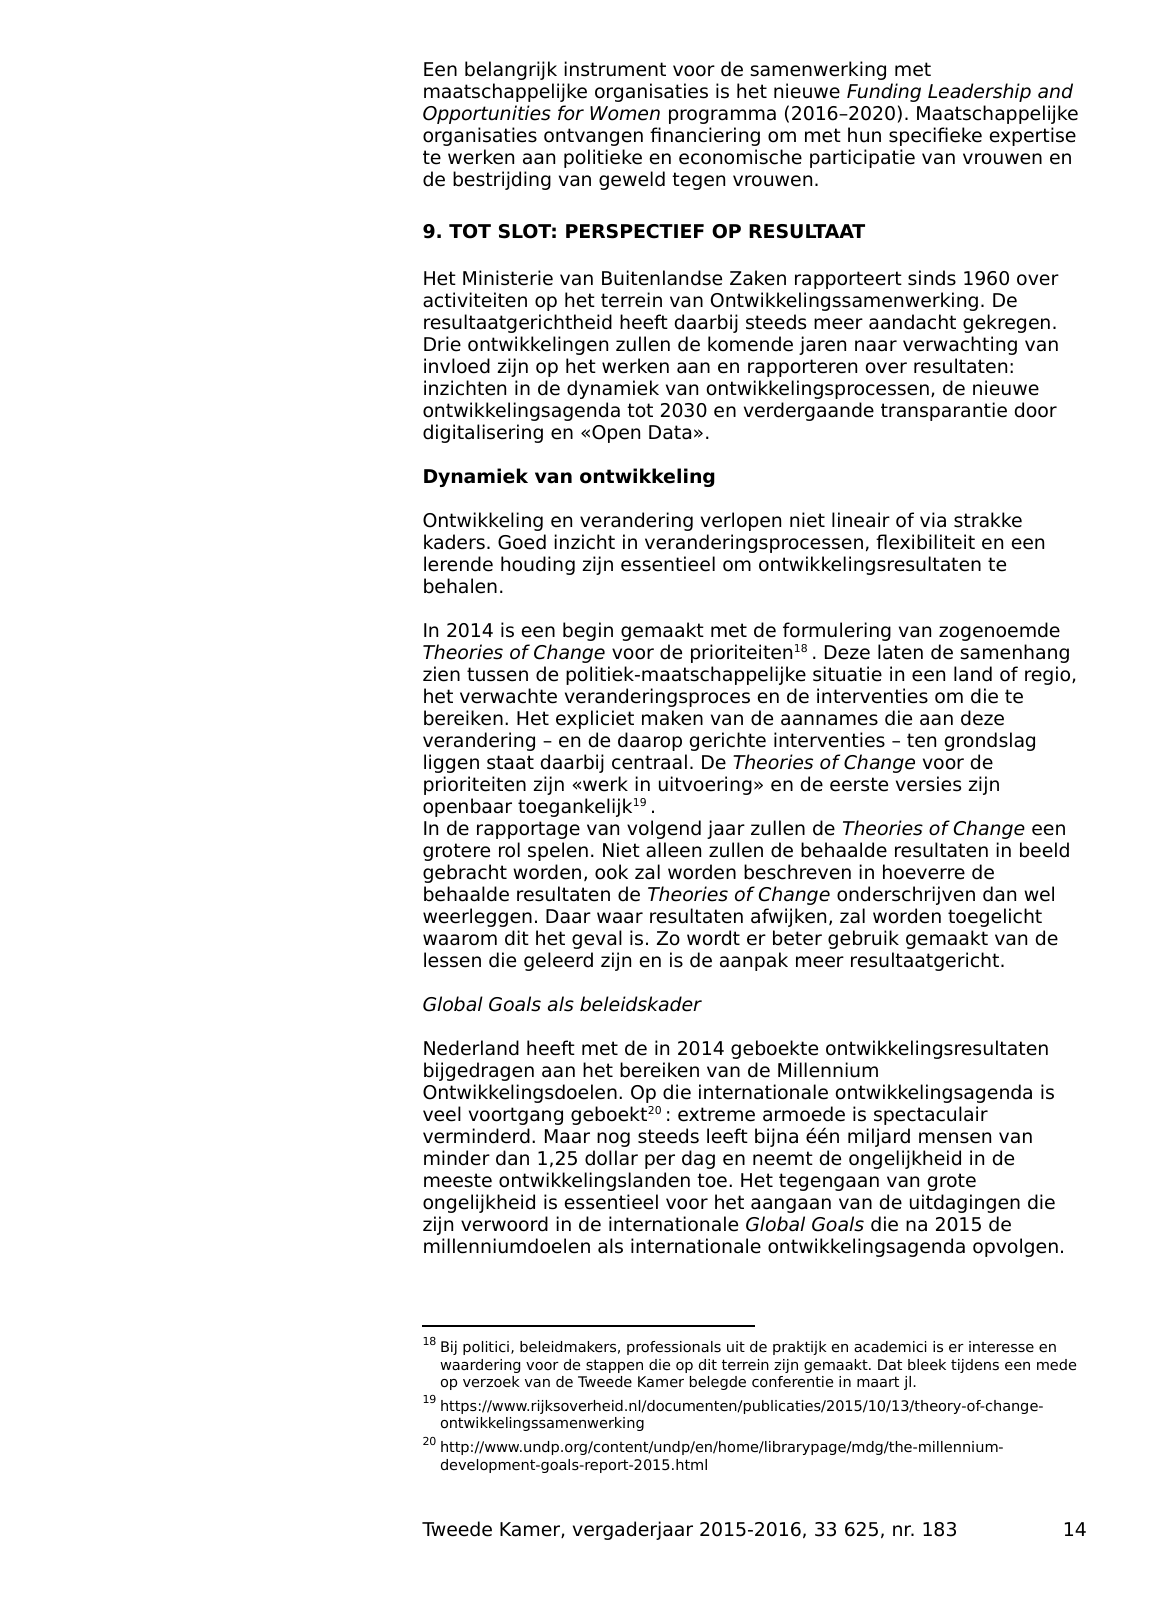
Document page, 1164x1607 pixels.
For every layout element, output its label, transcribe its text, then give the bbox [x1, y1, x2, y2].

text Een belangrijk instrument voor de samenwerking met maatschappelijke organisaties is het nieuwe Funding Leadership and Opportunities for Women programma (2016–2020). Maatschappelijke organisaties ontvangen financiering om met hun specifieke expertise te werken aan politieke en economische participatie van vrouwen en de bestrijding van geweld tegen vrouwen. [422, 59, 1087, 191]
text Het Ministerie van Buitenlandse Zaken rapporteert sinds 1960 over activiteiten op het terrein van Ontwikkelingssamenwerking. De resultaatgerichtheid heeft daarbij steeds meer aandacht gekregen. Drie ontwikkelingen zullen de komende jaren naar verwachting van invloed zijn op het werken aan en rapporteren over resultaten: inzichten in de dynamiek van ontwikkelingsprocessen, de nieuwe ontwikkelingsagenda tot 2030 en verdergaande transparantie door digitalisering en «Open Data». [422, 268, 1087, 444]
text https://www.rijksoverheid.nl/documenten/publicaties/2015/10/13/theory-of-change-ontwikkelingssamenwerking [422, 1393, 1087, 1432]
text Nederland heeft met de in 2014 geboekte ontwikkelingsresultaten bijgedragen aan het bereiken van de Millennium Ontwikkelingsdoelen. Op die internationale ontwikkelingsagenda is veel voortgang geboekt: extreme armoede is spectaculair verminderd. Maar nog steeds leeft bijna één miljard mensen van minder dan 1,25 dollar per dag en neemt de ongelijkheid in de meeste ontwikkelingslanden toe. Het tegengaan van grote ongelijkheid is essentieel voor het aangaan van de uitdagingen die zijn verwoord in de internationale Global Goals die na 2015 de millenniumdoelen als internationale ontwikkelingsagenda opvolgen. [422, 1038, 1087, 1258]
subtitle 9. TOT SLOT: PERSPECTIEF OP RESULTAAT [422, 221, 1087, 243]
text In de rapportage van volgend jaar zullen de Theories of Change een grotere rol spelen. Niet alleen zullen de behaalde resultaten in beeld gebracht worden, ook zal worden beschreven in hoeverre de behaalde resultaten de Theories of Change onderschrijven dan wel weerleggen. Daar waar resultaten afwijken, zal worden toegelicht waarom dit het geval is. Zo wordt er beter gebruik gemaakt van de lessen die geleerd zijn en is de aanpak meer resultaatgericht. [422, 818, 1087, 972]
subtitle Dynamiek van ontwikkeling [422, 466, 1087, 488]
text http://www.undp.org/content/undp/en/home/librarypage/mdg/the-millennium-development-goals-report-2015.html [422, 1435, 1087, 1474]
text Ontwikkeling en verandering verlopen niet lineair of via strakke kaders. Goed inzicht in veranderingsprocessen, flexibiliteit en een lerende houding zijn essentieel om ontwikkelingsresultaten te behalen. [422, 510, 1087, 598]
text Bij politici, beleidmakers, professionals uit de praktijk en academici is er interesse en waardering voor de stappen die op dit terrein zijn gemaakt. Dat bleek tijdens een mede op verzoek van de Tweede Kamer belegde conferentie in maart jl. [422, 1335, 1087, 1391]
subtitle Global Goals als beleidskader [422, 994, 1087, 1016]
text In 2014 is een begin gemaakt met de formulering van zogenoemde Theories of Change voor de prioriteiten. Deze laten de samenhang zien tussen de politiek-maatschappelijke situatie in een land of regio, het verwachte veranderingsproces en de interventies om die te bereiken. Het expliciet maken van de aannames die aan deze verandering – en de daarop gerichte interventies – ten grondslag liggen staat daarbij centraal. De Theories of Change voor de prioriteiten zijn «werk in uitvoering» en de eerste versies zijn openbaar toegankelijk. [422, 620, 1087, 818]
